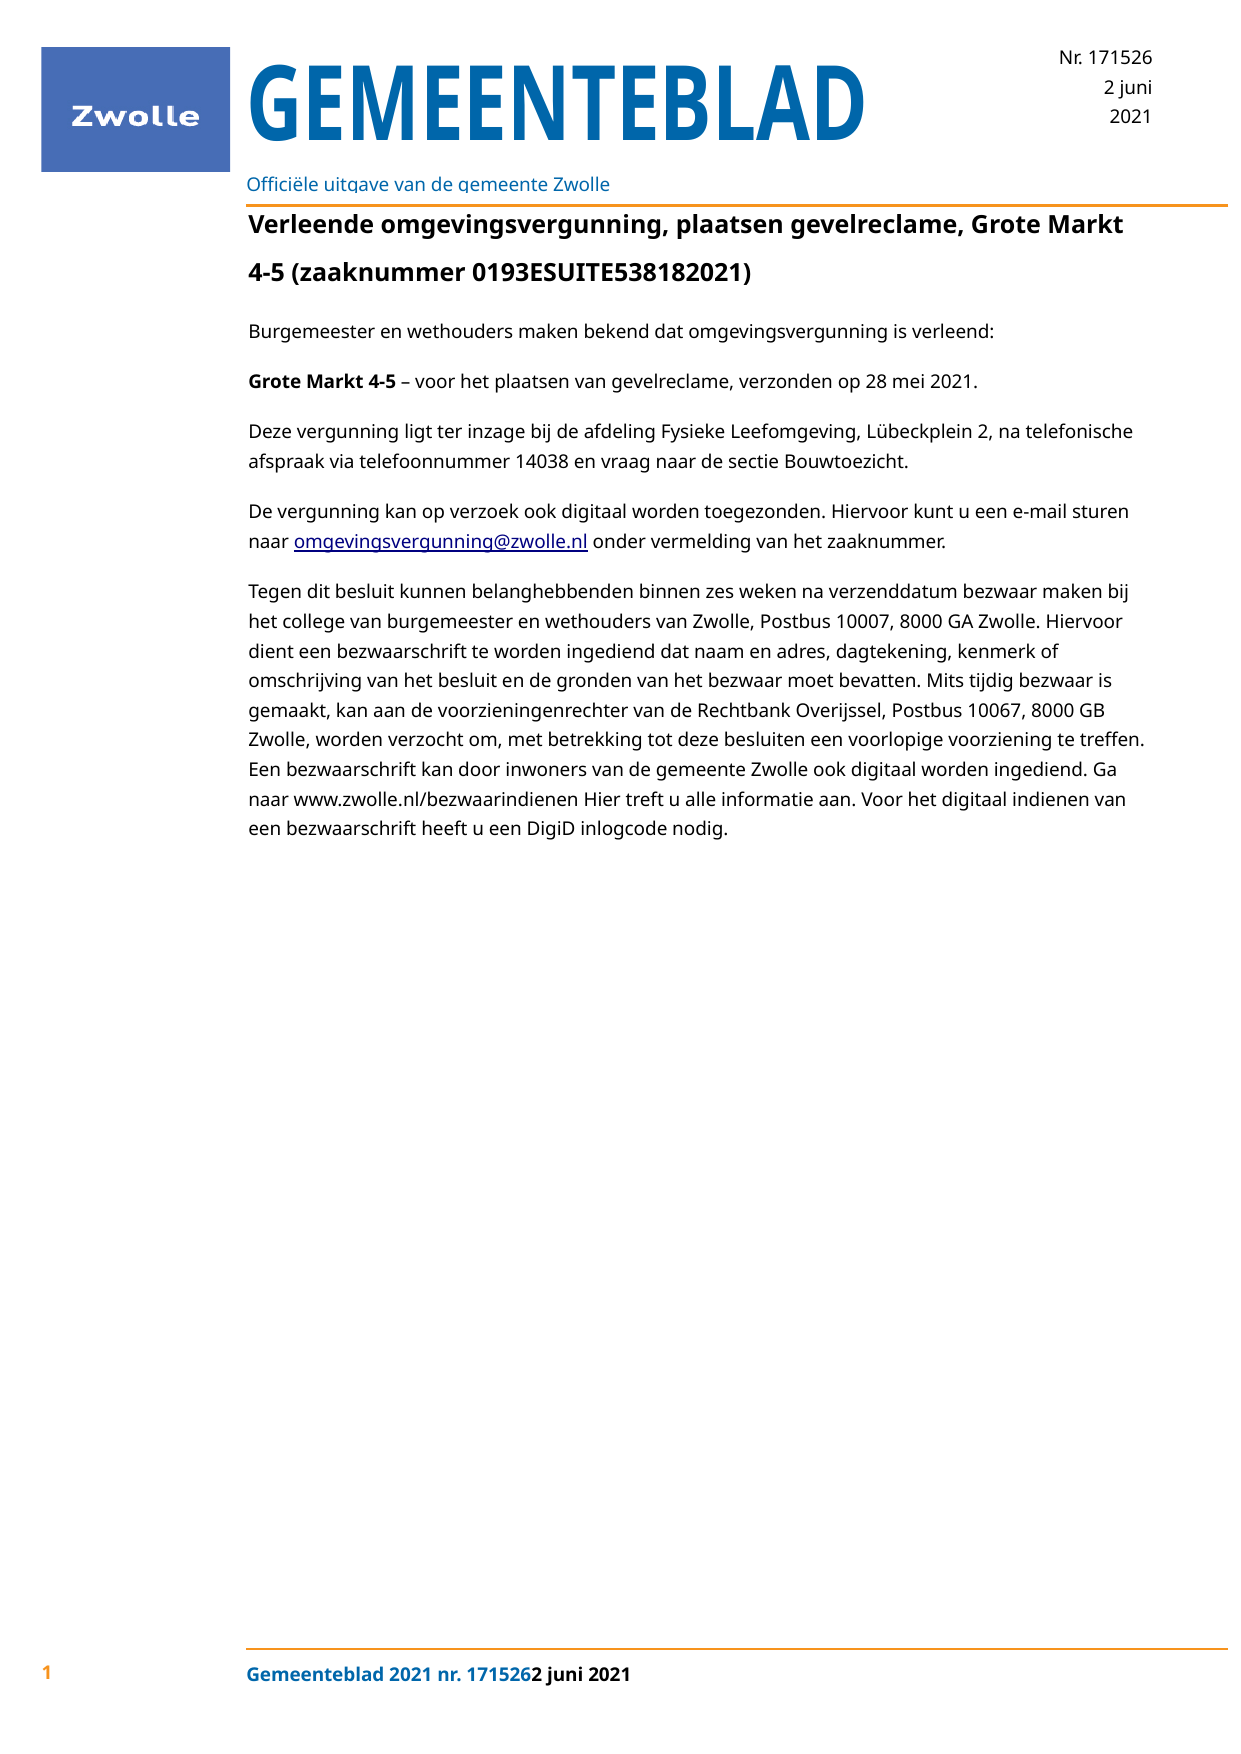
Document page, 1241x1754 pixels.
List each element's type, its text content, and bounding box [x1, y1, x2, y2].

text Grote Markt 4-5 – voor het plaatsen van gevelreclame, verzonden op 28 mei 2021. [248, 368, 1152, 394]
text De vergunning kan op verzoek ook digitaal worden toegezonden. Hiervoor kunt u een e-mail sturen naar omgevingsvergunning@zwolle.nl onder vermelding van het zaaknummer. [248, 499, 1152, 554]
picture [41, 47, 231, 172]
text Deze vergunning ligt ter inzage bij de afdeling Fysieke Leefomgeving, Lübeckplein 2, na telefonische afspraak via telefoonnummer 14038 en vraag naar de sectie Bouwtoezicht. [248, 419, 1152, 474]
text Verleende omgevingsvergunning, plaatsen gevelreclame, Grote Markt 4-5 (zaaknummer 0193ESUITE538182021) [248, 207, 1152, 288]
text Burgemeester en wethouders maken bekend dat omgevingsvergunning is verleend: [248, 318, 1152, 344]
text Tegen dit besluit kunnen belanghebbenden binnen zes weken na verzenddatum bezwaar maken bij het college van burgemeester en wethouders van Zwolle, Postbus 10007, 8000 GA Zwolle. Hiervoor dient een bezwaarschrift te worden ingediend dat naam en adres, dagtekening, kenmerk of omschrijving van het besluit en de gronden van het bezwaar moet bevatten. Mits tijdig bezwaar is gemaakt, kan aan de voorzieningenrechter van de Rechtbank Overijssel, Postbus 10067, 8000 GB Zwolle, worden verzocht om, met betrekking tot deze besluiten een voorlopige voorziening te treffen. Een bezwaarschrift kan door inwoners van de gemeente Zwolle ook digitaal worden ingediend. Ga naar www.zwolle.nl/bezwaarindienen Hier treft u alle informatie aan. Voor het digitaal indienen van een bezwaarschrift heeft u een DigiD inlogcode nodig. [248, 579, 1152, 841]
